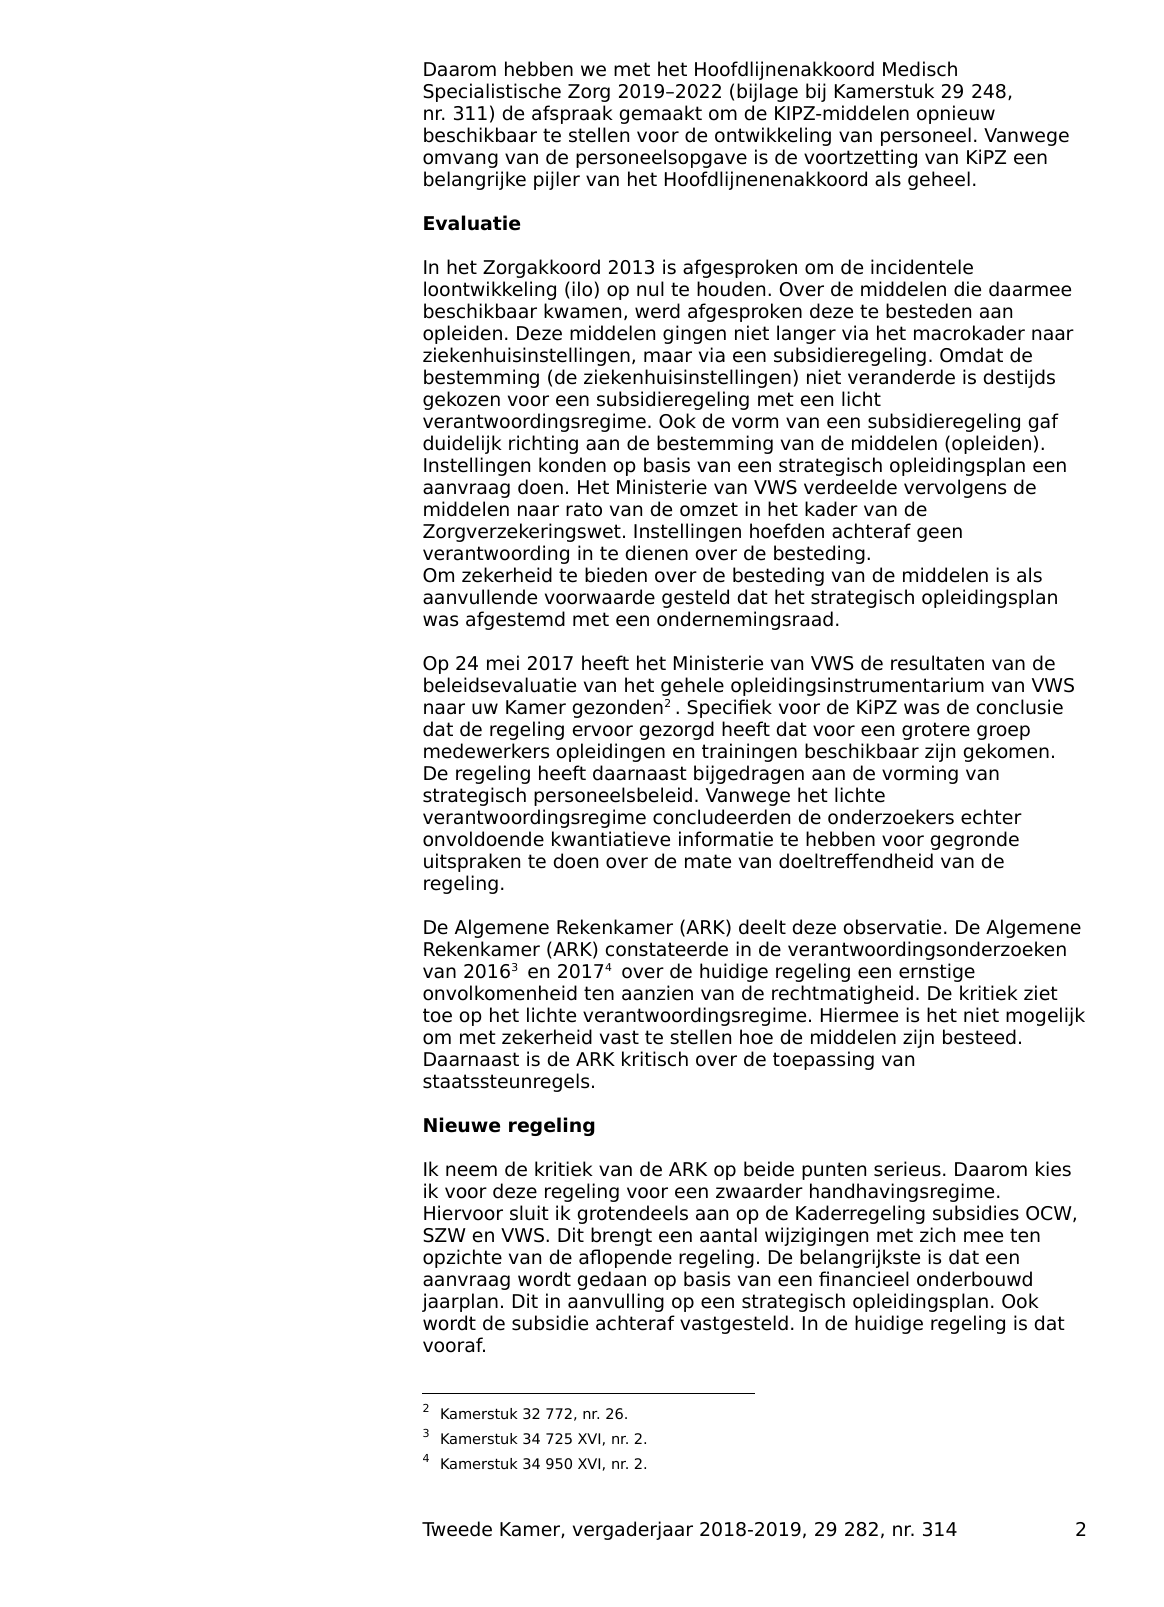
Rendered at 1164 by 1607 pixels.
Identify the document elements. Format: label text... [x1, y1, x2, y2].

text Kamerstuk 32 772, nr. 26. [422, 1402, 1087, 1424]
text De Algemene Rekenkamer (ARK) deelt deze observatie. De Algemene Rekenkamer (ARK) constateerde in de verantwoordingsonderzoeken van 2016 en 2017 over de huidige regeling een ernstige onvolkomenheid ten aanzien van de rechtmatigheid. De kritiek ziet toe op het lichte verantwoordingsregime. Hiermee is het niet mogelijk om met zekerheid vast te stellen hoe de middelen zijn besteed. Daarnaast is de ARK kritisch over de toepassing van staatssteunregels. [422, 917, 1087, 1093]
subtitle Evaluatie [422, 213, 1087, 235]
subtitle Nieuwe regeling [422, 1115, 1087, 1137]
text Kamerstuk 34 725 XVI, nr. 2. [422, 1427, 1087, 1449]
text Daarom hebben we met het Hoofdlijnenakkoord Medisch Specialistische Zorg 2019–2022 (bijlage bij Kamerstuk 29 248, nr. 311) de afspraak gemaakt om de KIPZ-middelen opnieuw beschikbaar te stellen voor de ontwikkeling van personeel. Vanwege omvang van de personeelsopgave is de voortzetting van KiPZ een belangrijke pijler van het Hoofdlijnenenakkoord als geheel. [422, 59, 1087, 191]
text Ik neem de kritiek van de ARK op beide punten serieus. Daarom kies ik voor deze regeling voor een zwaarder handhavingsregime. Hiervoor sluit ik grotendeels aan op de Kaderregeling subsidies OCW, SZW en VWS. Dit brengt een aantal wijzigingen met zich mee ten opzichte van de aflopende regeling. De belangrijkste is dat een aanvraag wordt gedaan op basis van een financieel onderbouwd jaarplan. Dit in aanvulling op een strategisch opleidingsplan. Ook wordt de subsidie achteraf vastgesteld. In de huidige regeling is dat vooraf. [422, 1159, 1087, 1357]
text Om zekerheid te bieden over de besteding van de middelen is als aanvullende voorwaarde gesteld dat het strategisch opleidingsplan was afgestemd met een ondernemingsraad. [422, 565, 1087, 631]
text In het Zorgakkoord 2013 is afgesproken om de incidentele loontwikkeling (ilo) op nul te houden. Over de middelen die daarmee beschikbaar kwamen, werd afgesproken deze te besteden aan opleiden. Deze middelen gingen niet langer via het macrokader naar ziekenhuisinstellingen, maar via een subsidieregeling. Omdat de bestemming (de ziekenhuisinstellingen) niet veranderde is destijds gekozen voor een subsidieregeling met een licht verantwoordingsregime. Ook de vorm van een subsidieregeling gaf duidelijk richting aan de bestemming van de middelen (opleiden). Instellingen konden op basis van een strategisch opleidingsplan een aanvraag doen. Het Ministerie van VWS verdeelde vervolgens de middelen naar rato van de omzet in het kader van de Zorgverzekeringswet. Instellingen hoefden achteraf geen verantwoording in te dienen over de besteding. [422, 257, 1087, 565]
text Kamerstuk 34 950 XVI, nr. 2. [422, 1452, 1087, 1474]
text Op 24 mei 2017 heeft het Ministerie van VWS de resultaten van de beleidsevaluatie van het gehele opleidingsinstrumentarium van VWS naar uw Kamer gezonden. Specifiek voor de KiPZ was de conclusie dat de regeling ervoor gezorgd heeft dat voor een grotere groep medewerkers opleidingen en trainingen beschikbaar zijn gekomen. De regeling heeft daarnaast bijgedragen aan de vorming van strategisch personeelsbeleid. Vanwege het lichte verantwoordingsregime concludeerden de onderzoekers echter onvoldoende kwantiatieve informatie te hebben voor gegronde uitspraken te doen over de mate van doeltreffendheid van de regeling. [422, 653, 1087, 895]
